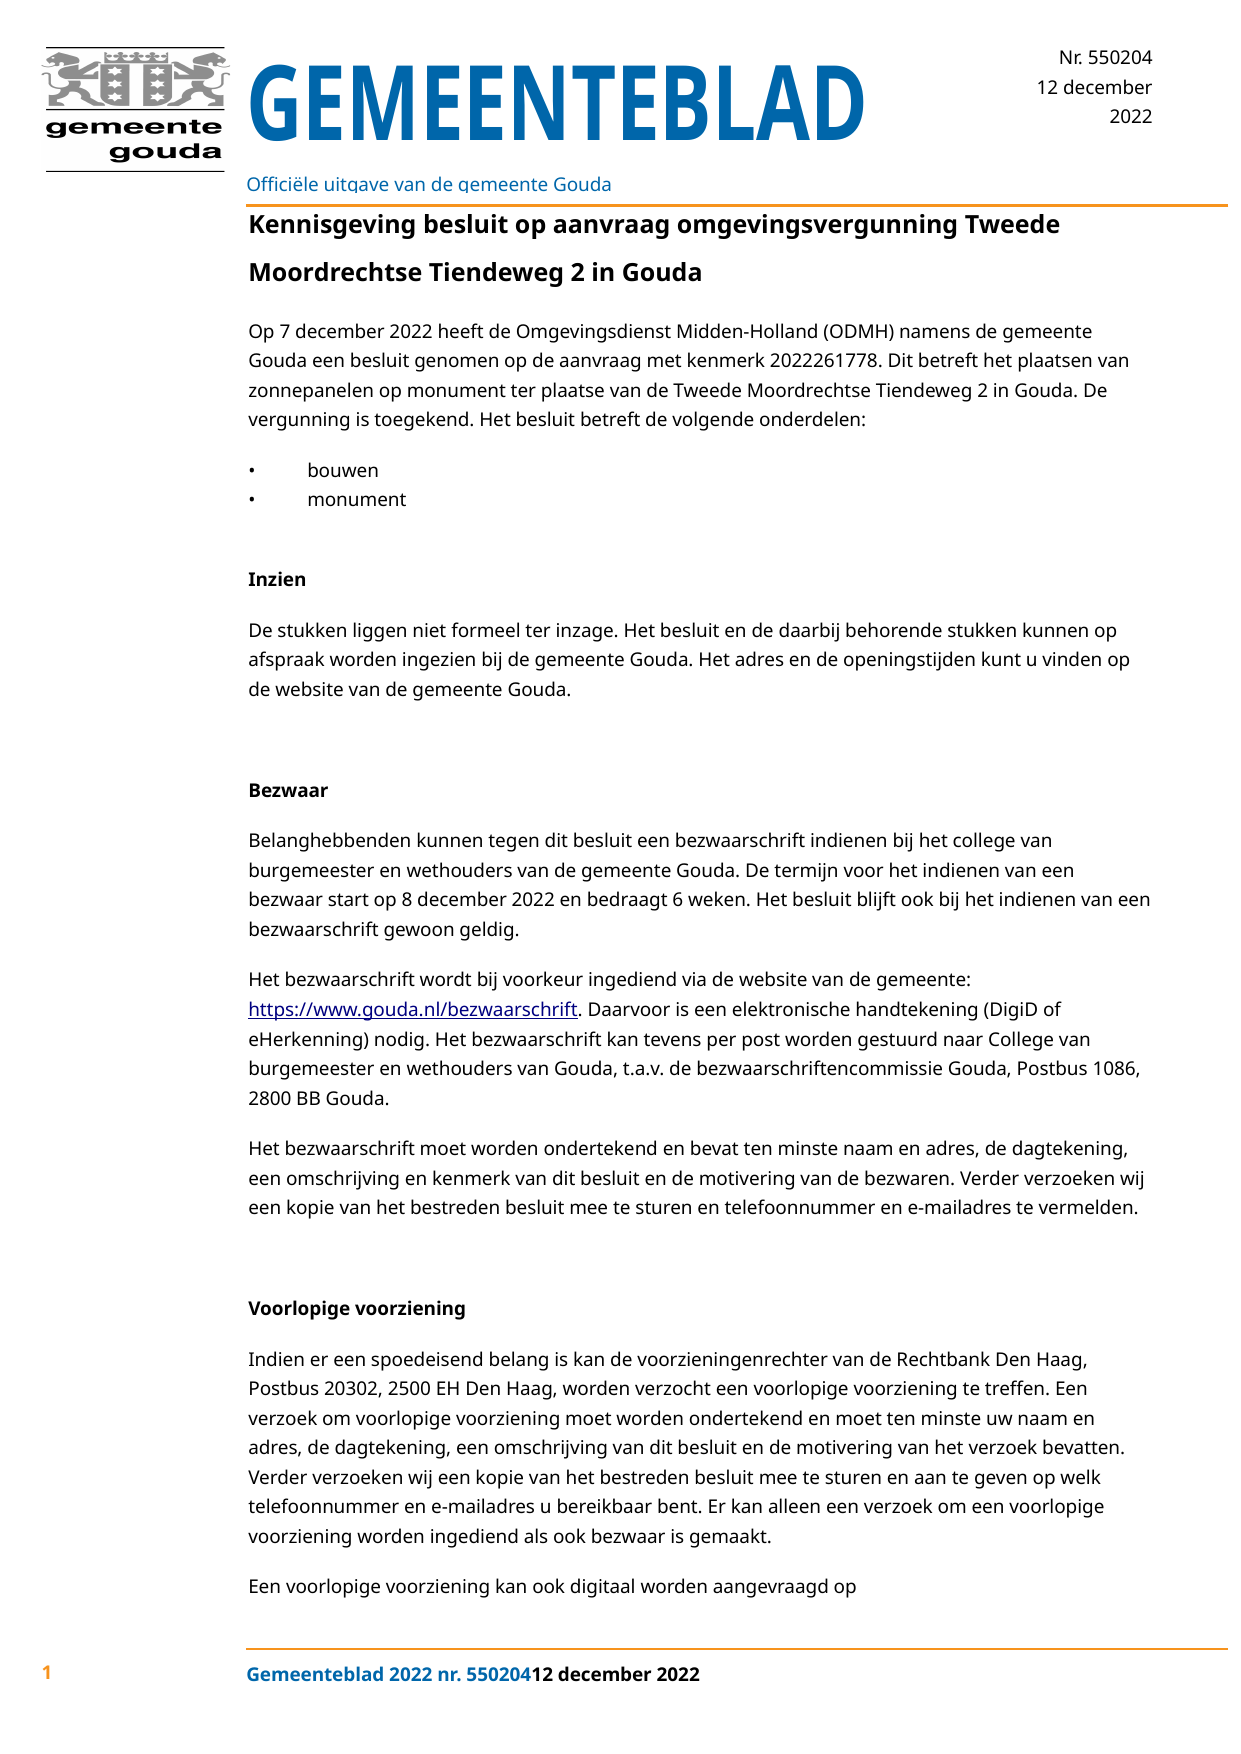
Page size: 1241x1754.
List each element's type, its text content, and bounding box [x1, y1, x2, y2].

text Een voorlopige voorziening kan ook digitaal worden aangevraagd op [248, 1574, 1152, 1599]
text De stukken liggen niet formeel ter inzage. Het besluit en de daarbij behorende stukken kunnen op afspraak worden ingezien bij de gemeente Gouda. Het adres en de openingstijden kunt u vinden op de website van de gemeente Gouda. [248, 617, 1152, 702]
text Belanghebbenden kunnen tegen dit besluit een bezwaarschrift indienen bij het college van burgemeester en wethouders van de gemeente Gouda. De termijn voor het indienen van een bezwaar start op 8 december 2022 en bedraagt 6 weken. Het besluit blijft ook bij het indienen van een bezwaarschrift gewoon geldig. [248, 827, 1152, 942]
text Het bezwaarschrift wordt bij voorkeur ingediend via de website van de gemeente: https://www.gouda.nl/bezwaarschrift. Daarvoor is een elektronische handtekening (DigiD of eHerkenning) nodig. Het bezwaarschrift kan tevens per post worden gestuurd naar College van burgemeester en wethouders van Gouda, t.a.v. de bezwaarschriftencommissie Gouda, Postbus 1086, 2800 BB Gouda. [248, 967, 1152, 1111]
text Inzien [248, 567, 1152, 592]
picture [41, 47, 231, 172]
text Kennisgeving besluit op aanvraag omgevingsvergunning Tweede Moordrechtse Tiendeweg 2 in Gouda [248, 207, 1152, 288]
list bouwen [248, 457, 1152, 483]
text Bezwaar [248, 777, 1152, 803]
list monument [248, 487, 1152, 512]
text Voorlopige voorziening [248, 1295, 1152, 1321]
text Indien er een spoedeisend belang is kan de voorzieningenrechter van de Rechtbank Den Haag, Postbus 20302, 2500 EH Den Haag, worden verzocht een voorlopige voorziening te treffen. Een verzoek om voorlopige voorziening moet worden ondertekend en moet ten minste uw naam en adres, de dagtekening, een omschrijving van dit besluit en de motivering van het verzoek bevatten. Verder verzoeken wij een kopie van het bestreden besluit mee te sturen en aan te geven op welk telefoonnummer en e-mailadres u bereikbaar bent. Er kan alleen een verzoek om een voorlopige voorziening worden ingediend als ook bezwaar is gemaakt. [248, 1346, 1152, 1549]
text Op 7 december 2022 heeft de Omgevingsdienst Midden-Holland (ODMH) namens de gemeente Gouda een besluit genomen op de aanvraag met kenmerk 2022261778. Dit betreft het plaatsen van zonnepanelen op monument ter plaatse van de Tweede Moordrechtse Tiendeweg 2 in Gouda. De vergunning is toegekend. Het besluit betreft de volgende onderdelen: [248, 318, 1152, 432]
text Het bezwaarschrift moet worden ondertekend en bevat ten minste naam en adres, de dagtekening, een omschrijving en kenmerk van dit besluit en de motivering van de bezwaren. Verder verzoeken wij een kopie van het bestreden besluit mee te sturen en telefoonnummer en e-mailadres te vermelden. [248, 1135, 1152, 1220]
